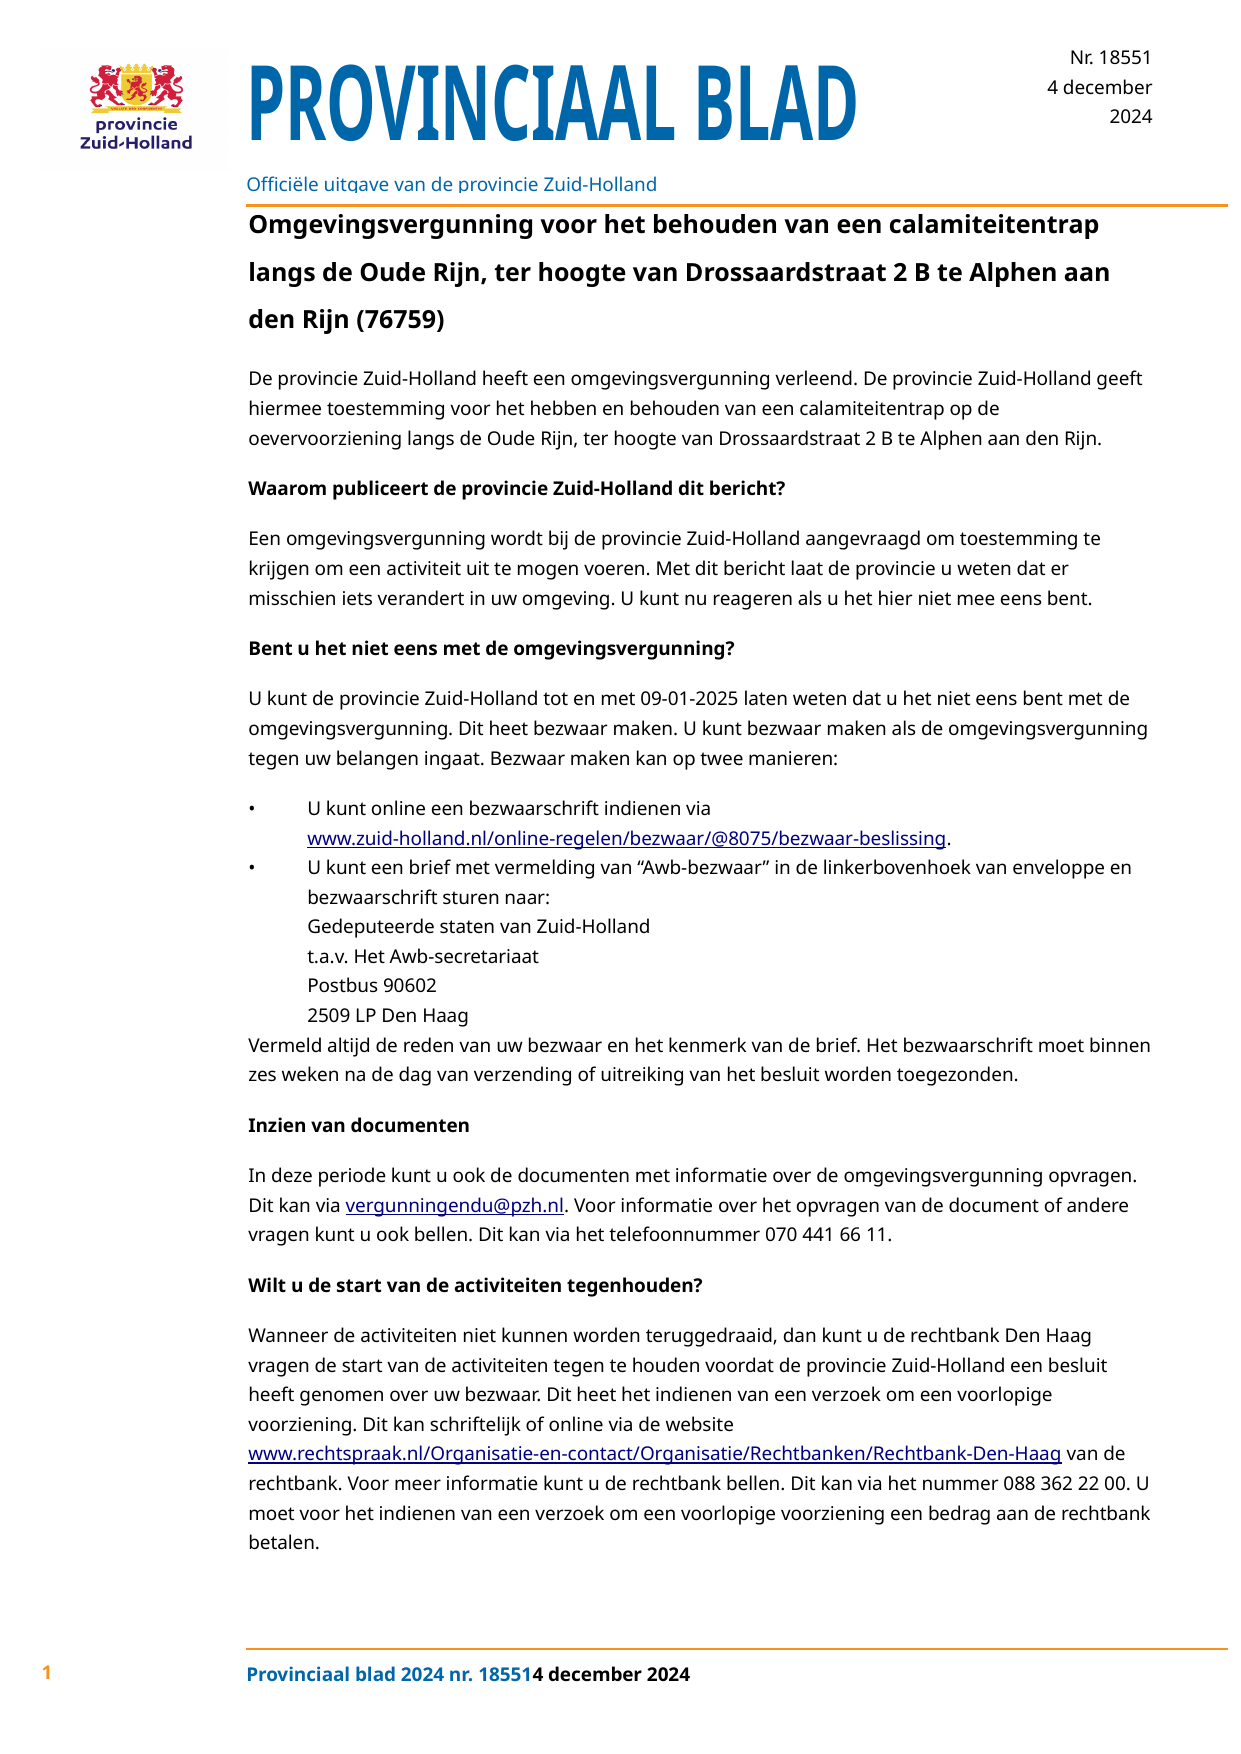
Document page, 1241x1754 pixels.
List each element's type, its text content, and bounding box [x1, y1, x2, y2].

list Postbus 90602 [248, 973, 1152, 998]
text Omgevingsvergunning voor het behouden van een calamiteitentrap langs de Oude Rijn, ter hoogte van Drossaardstraat 2 B te Alphen aan den Rijn (76759) [248, 207, 1152, 336]
text In deze periode kunt u ook de documenten met informatie over de omgevingsvergunning opvragen. Dit kan via vergunningendu@pzh.nl. Voor informatie over het opvragen van de document of andere vragen kunt u ook bellen. Dit kan via het telefoonnummer 070 441 66 11. [248, 1162, 1152, 1247]
text De provincie Zuid-Holland heeft een omgevingsvergunning verleend. De provincie Zuid-Holland geeft hiermee toestemming voor het hebben en behouden van een calamiteitentrap op de oevervoorziening langs de Oude Rijn, ter hoogte van Drossaardstraat 2 B te Alphen aan den Rijn. [248, 366, 1152, 450]
text Een omgevingsvergunning wordt bij de provincie Zuid-Holland aangevraagd om toestemming te krijgen om een activiteit uit te mogen voeren. Met dit bericht laat de provincie u weten dat er misschien iets verandert in uw omgeving. U kunt nu reageren als u het hier niet mee eens bent. [248, 526, 1152, 610]
list 2509 LP Den Haag [248, 1002, 1152, 1028]
text Wanneer de activiteiten niet kunnen worden teruggedraaid, dan kunt u de rechtbank Den Haag vragen de start van de activiteiten tegen te houden voordat de provincie Zuid-Holland een besluit heeft genomen over uw bezwaar. Dit heet het indienen van een verzoek om een voorlopige voorziening. Dit kan schriftelijk of online via de website www.rechtspraak.nl/Organisatie-en-contact/Organisatie/Rechtbanken/Rechtbank-Den-Haag van de rechtbank. Voor meer informatie kunt u de rechtbank bellen. Dit kan via het nummer 088 362 22 00. U moet voor het indienen van een verzoek om een voorlopige voorziening een bedrag aan de rechtbank betalen. [248, 1322, 1152, 1555]
text Inzien van documenten [248, 1112, 1152, 1137]
text U kunt de provincie Zuid-Holland tot en met 09-01-2025 laten weten dat u het niet eens bent met de omgevingsvergunning. Dit heet bezwaar maken. U kunt bezwaar maken als de omgevingsvergunning tegen uw belangen ingaat. Bezwaar maken kan op twee manieren: [248, 686, 1152, 770]
picture [41, 47, 231, 172]
text Bent u het niet eens met de omgevingsvergunning? [248, 635, 1152, 661]
text Wilt u de start van de activiteiten tegenhouden? [248, 1272, 1152, 1297]
text Waarom publiceert de provincie Zuid-Holland dit bericht? [248, 475, 1152, 501]
list U kunt online een bezwaarschrift indienen via www.zuid-holland.nl/online-regelen/bezwaar/@8075/bezwaar-beslissing. [248, 795, 1152, 850]
list U kunt een brief met vermelding van “Awb-bezwaar” in de linkerbovenhoek van enveloppe en bezwaarschrift sturen naar: [248, 854, 1152, 909]
list t.a.v. Het Awb-secretariaat [248, 943, 1152, 969]
list Gedeputeerde staten van Zuid-Holland [248, 913, 1152, 939]
text Vermeld altijd de reden van uw bezwaar en het kenmerk van de brief. Het bezwaarschrift moet binnen zes weken na de dag van verzending of uitreiking van het besluit worden toegezonden. [248, 1032, 1152, 1087]
